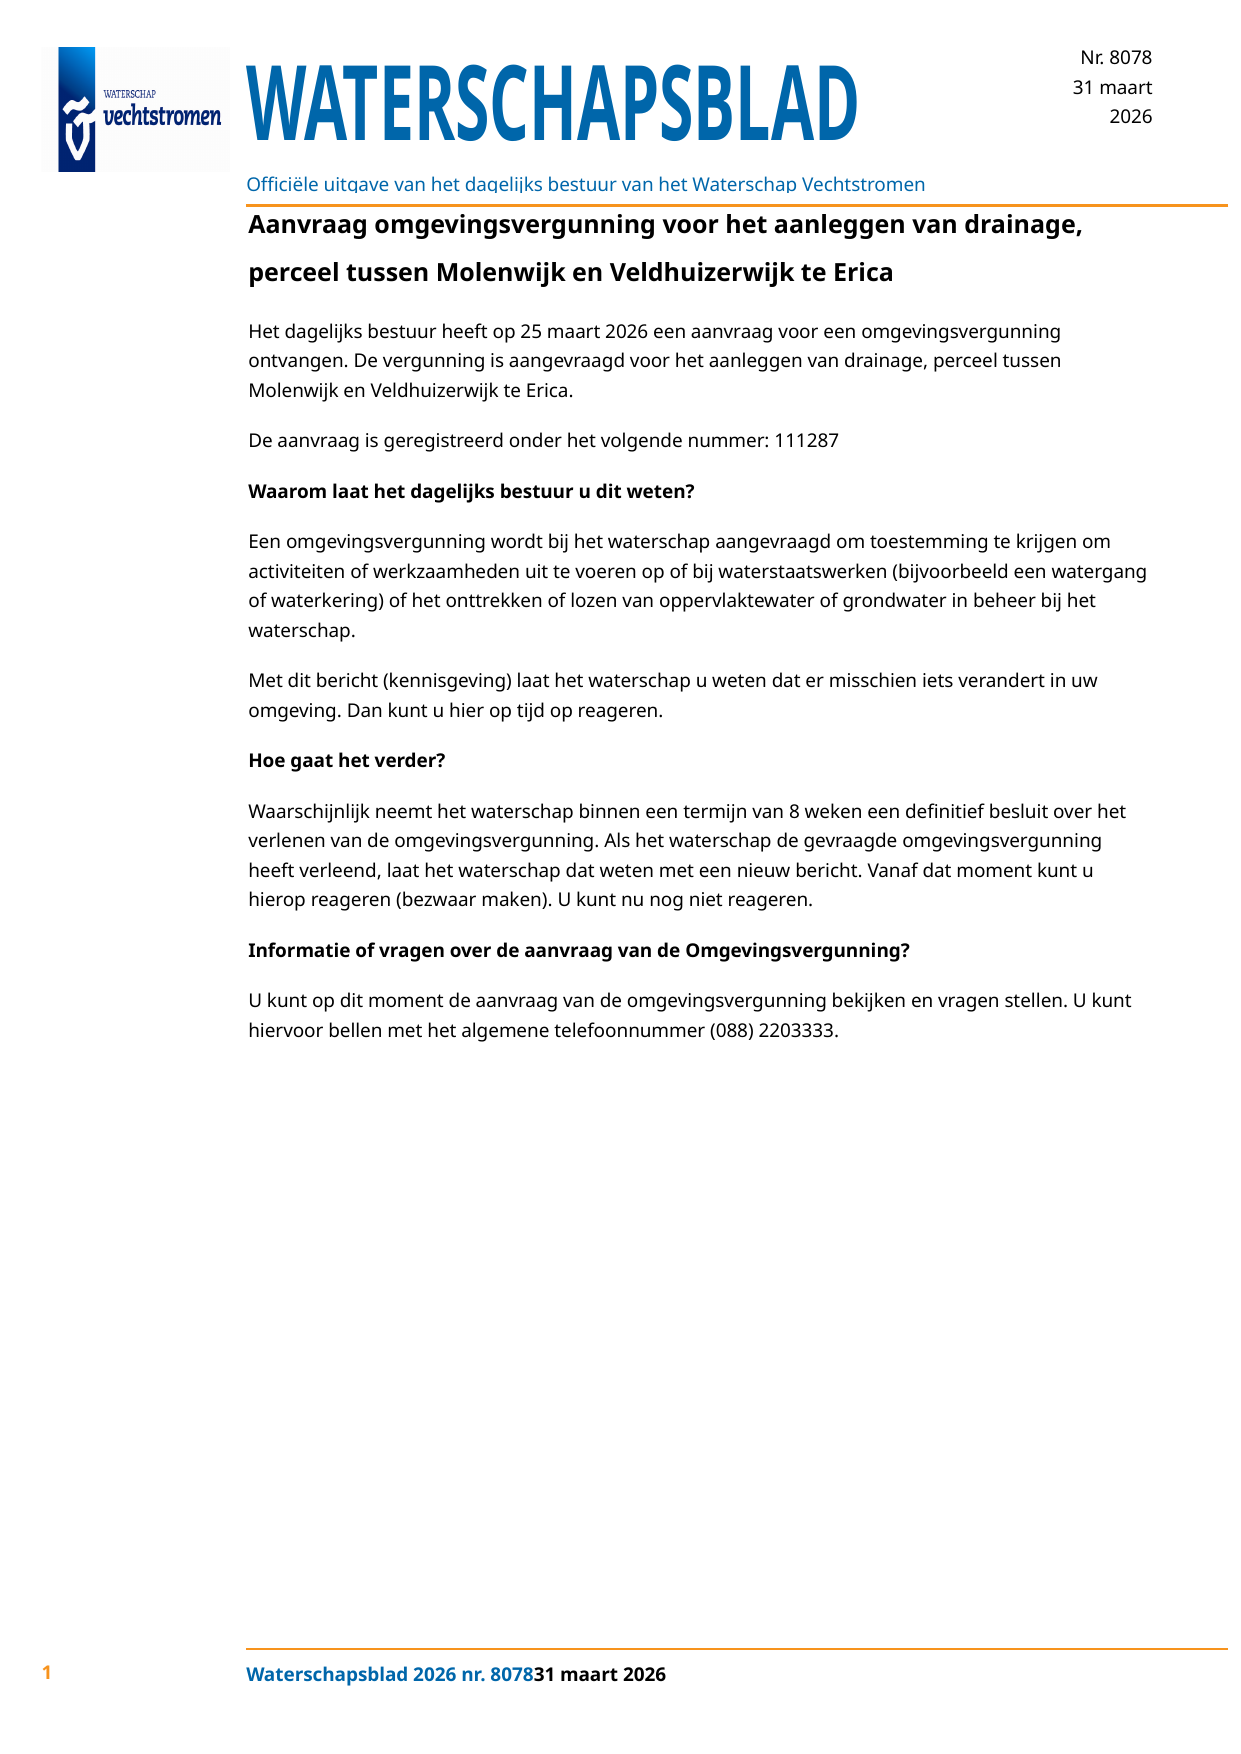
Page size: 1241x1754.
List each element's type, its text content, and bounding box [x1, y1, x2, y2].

picture [41, 47, 231, 172]
text Hoe gaat het verder? [248, 747, 1152, 773]
text Informatie of vragen over de aanvraag van de Omgevingsvergunning? [248, 937, 1152, 963]
text De aanvraag is geregistreerd onder het volgende nummer: 111287 [248, 427, 1152, 453]
text Een omgevingsvergunning wordt bij het waterschap aangevraagd om toestemming te krijgen om activiteiten of werkzaamheden uit te voeren op of bij waterstaatswerken (bijvoorbeeld een watergang of waterkering) of het onttrekken of lozen van oppervlaktewater of grondwater in beheer bij het waterschap. [248, 528, 1152, 643]
text Het dagelijks bestuur heeft op 25 maart 2026 een aanvraag voor een omgevingsvergunning ontvangen. De vergunning is aangevraagd voor het aanleggen van drainage, perceel tussen Molenwijk en Veldhuizerwijk te Erica. [248, 318, 1152, 403]
text Waarschijnlijk neemt het waterschap binnen een termijn van 8 weken een definitief besluit over het verlenen van de omgevingsvergunning. Als het waterschap de gevraagde omgevingsvergunning heeft verleend, laat het waterschap dat weten met een nieuw bericht. Vanaf dat moment kunt u hierop reageren (bezwaar maken). U kunt nu nog niet reageren. [248, 798, 1152, 912]
text Waarom laat het dagelijks bestuur u dit weten? [248, 478, 1152, 504]
text Met dit bericht (kennisgeving) laat het waterschap u weten dat er misschien iets verandert in uw omgeving. Dan kunt u hier op tijd op reageren. [248, 667, 1152, 723]
text Aanvraag omgevingsvergunning voor het aanleggen van drainage, perceel tussen Molenwijk en Veldhuizerwijk te Erica [248, 207, 1152, 288]
text U kunt op dit moment de aanvraag van de omgevingsvergunning bekijken en vragen stellen. U kunt hiervoor bellen met het algemene telefoonnummer (088) 2203333. [248, 987, 1152, 1043]
